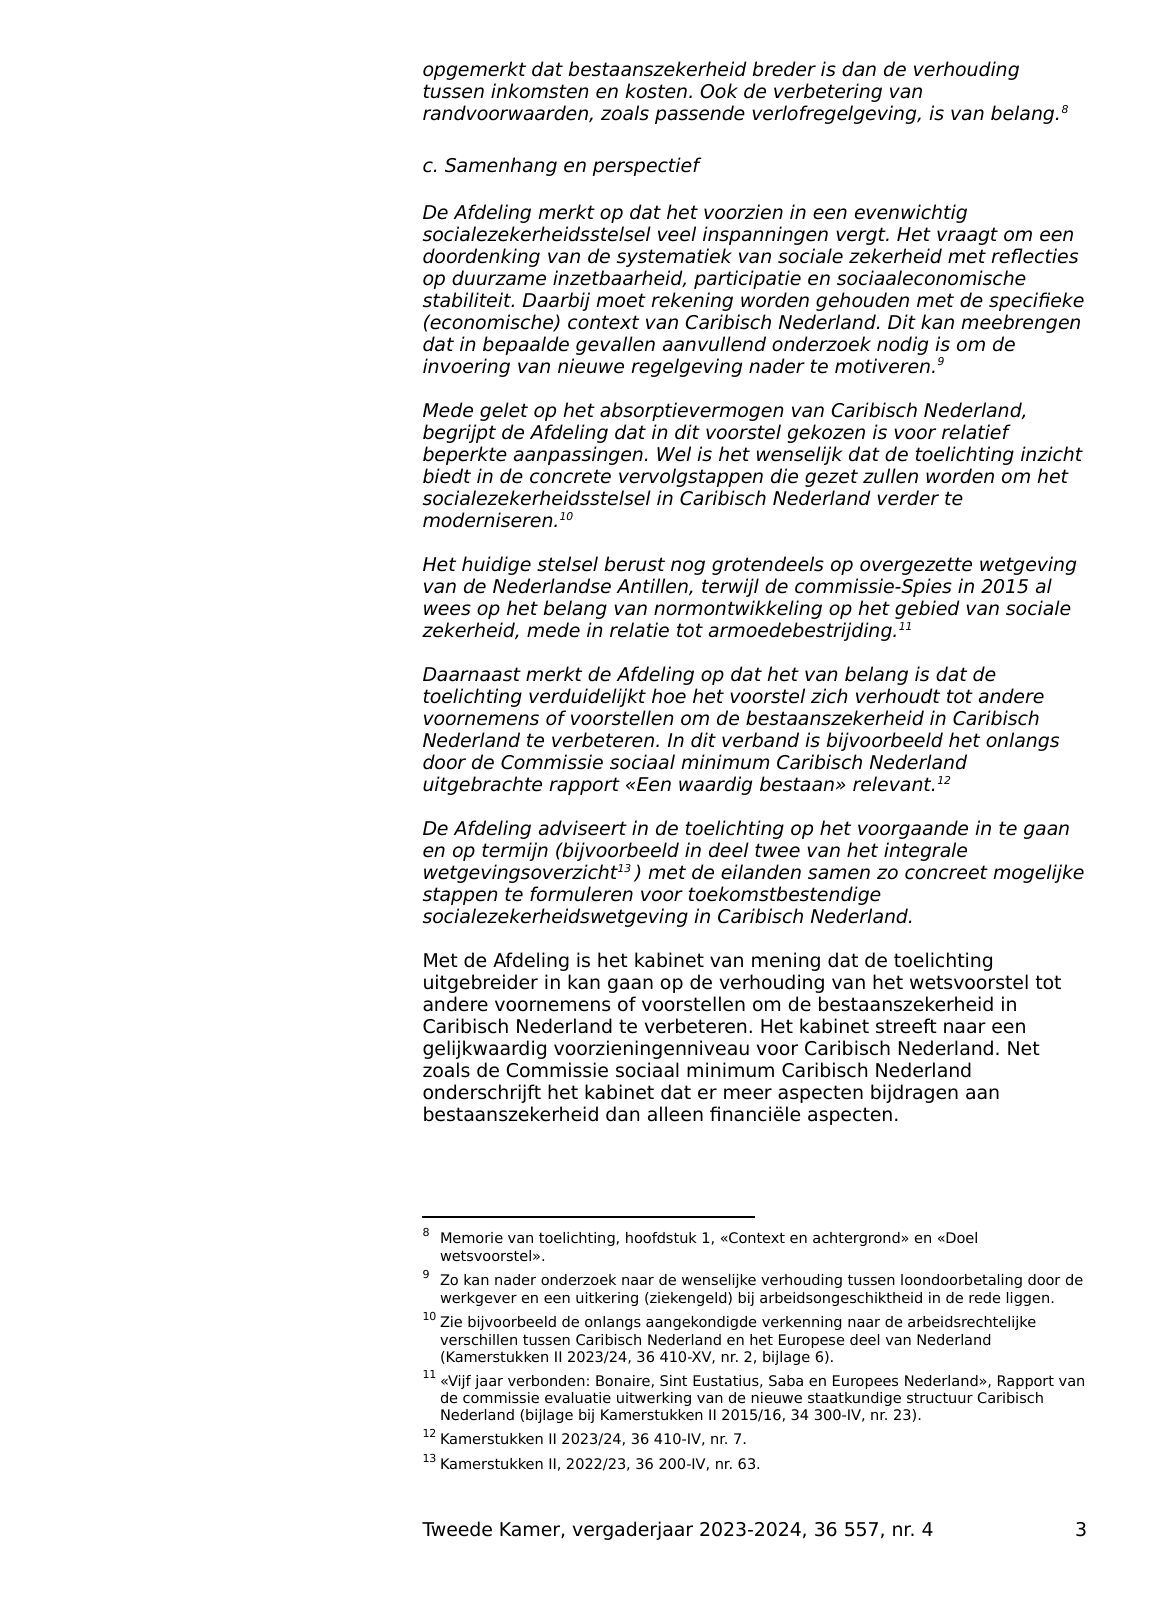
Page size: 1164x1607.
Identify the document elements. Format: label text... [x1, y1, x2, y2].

text Het huidige stelsel berust nog grotendeels op overgezette wetgeving van de Nederlandse Antillen, terwijl de commissie-Spies in 2015 al wees op het belang van normontwikkeling op het gebied van sociale zekerheid, mede in relatie tot armoedebestrijding. [422, 554, 1087, 642]
text Memorie van toelichting, hoofdstuk 1, «Context en achtergrond» en «Doel wetsvoorstel». [422, 1226, 1087, 1265]
text Zo kan nader onderzoek naar de wenselijke verhouding tussen loondoorbetaling door de werkgever en een uitkering (ziekengeld) bij arbeidsongeschiktheid in de rede liggen. [422, 1268, 1087, 1307]
text Kamerstukken II, 2022/23, 36 200-IV, nr. 63. [422, 1452, 1087, 1474]
text Met de Afdeling is het kabinet van mening dat de toelichting uitgebreider in kan gaan op de verhouding van het wetsvoorstel tot andere voornemens of voorstellen om de bestaanszekerheid in Caribisch Nederland te verbeteren. Het kabinet streeft naar een gelijkwaardig voorzieningenniveau voor Caribisch Nederland. Net zoals de Commissie sociaal minimum Caribisch Nederland onderschrijft het kabinet dat er meer aspecten bijdragen aan bestaanszekerheid dan alleen financiële aspecten. [422, 950, 1087, 1126]
text De Afdeling adviseert in de toelichting op het voorgaande in te gaan en op termijn (bijvoorbeeld in deel twee van het integrale wetgevingsoverzicht) met de eilanden samen zo concreet mogelijke stappen te formuleren voor toekomstbestendige socialezekerheidswetgeving in Caribisch Nederland. [422, 818, 1087, 928]
text Daarnaast merkt de Afdeling op dat het van belang is dat de toelichting verduidelijkt hoe het voorstel zich verhoudt tot andere voornemens of voorstellen om de bestaanszekerheid in Caribisch Nederland te verbeteren. In dit verband is bijvoorbeeld het onlangs door de Commissie sociaal minimum Caribisch Nederland uitgebrachte rapport «Een waardig bestaan» relevant. [422, 664, 1087, 796]
subtitle c. Samenhang en perspectief [422, 155, 1087, 177]
text Kamerstukken II 2023/24, 36 410-IV, nr. 7. [422, 1427, 1087, 1449]
text opgemerkt dat bestaanszekerheid breder is dan de verhouding tussen inkomsten en kosten. Ook de verbetering van randvoorwaarden, zoals passende verlofregelgeving, is van belang. [422, 59, 1087, 125]
text «Vijf jaar verbonden: Bonaire, Sint Eustatius, Saba en Europees Nederland», Rapport van de commissie evaluatie uitwerking van de nieuwe staatkundige structuur Caribisch Nederland (bijlage bij Kamerstukken II 2015/16, 34 300-IV, nr. 23). [422, 1368, 1087, 1424]
text Mede gelet op het absorptievermogen van Caribisch Nederland, begrijpt de Afdeling dat in dit voorstel gekozen is voor relatief beperkte aanpassingen. Wel is het wenselijk dat de toelichting inzicht biedt in de concrete vervolgstappen die gezet zullen worden om het socialezekerheidsstelsel in Caribisch Nederland verder te moderniseren. [422, 400, 1087, 532]
text De Afdeling merkt op dat het voorzien in een evenwichtig socialezekerheidsstelsel veel inspanningen vergt. Het vraagt om een doordenking van de systematiek van sociale zekerheid met reflecties op duurzame inzetbaarheid, participatie en sociaaleconomische stabiliteit. Daarbij moet rekening worden gehouden met de specifieke (economische) context van Caribisch Nederland. Dit kan meebrengen dat in bepaalde gevallen aanvullend onderzoek nodig is om de invoering van nieuwe regelgeving nader te motiveren. [422, 202, 1087, 378]
text Zie bijvoorbeeld de onlangs aangekondigde verkenning naar de arbeidsrechtelĳke verschillen tussen Caribisch Nederland en het Europese deel van Nederland (Kamerstukken II 2023/24, 36 410-XV, nr. 2, bijlage 6). [422, 1310, 1087, 1366]
